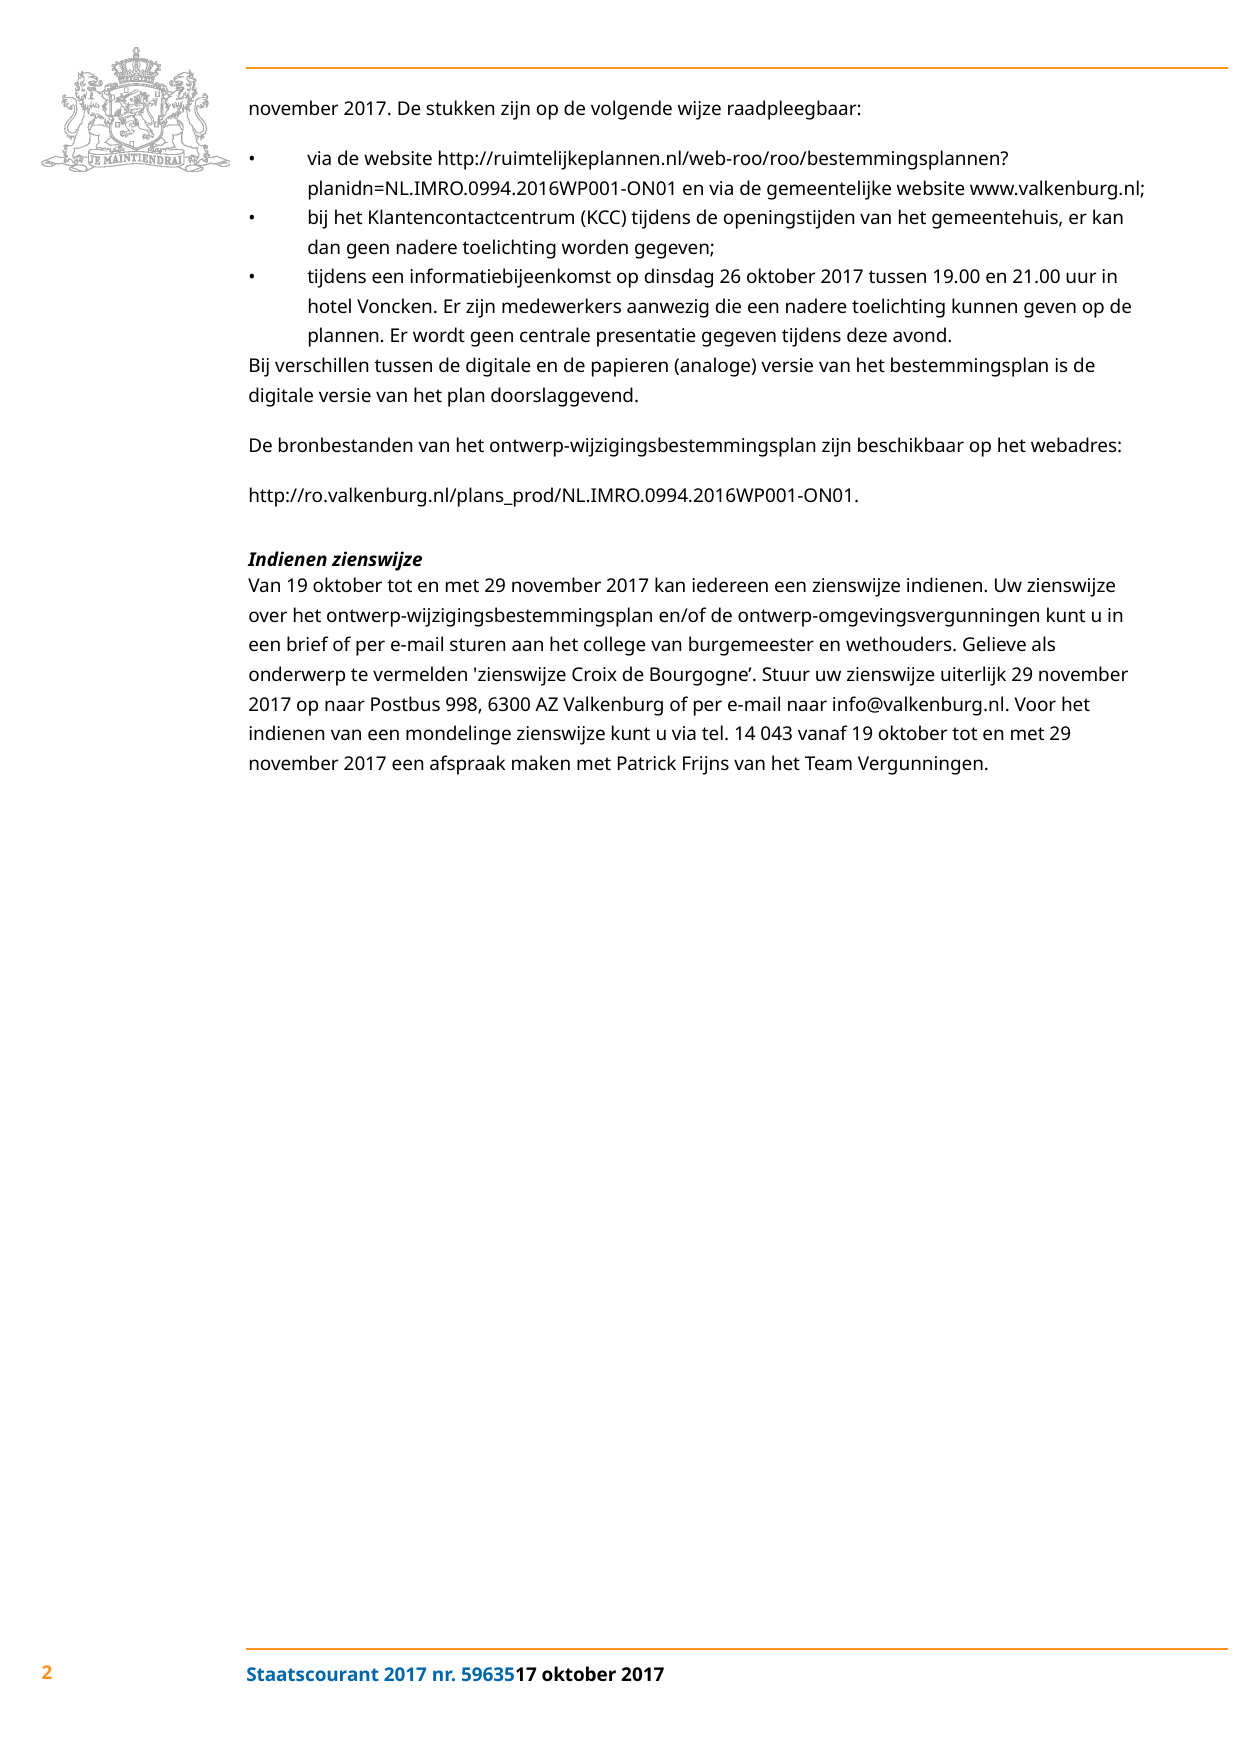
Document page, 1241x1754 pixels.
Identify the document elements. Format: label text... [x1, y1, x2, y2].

picture [41, 47, 231, 172]
text Van 19 oktober tot en met 29 november 2017 kan iedereen een zienswijze indienen. Uw zienswijze over het ontwerp-wijzigingsbestemmingsplan en/of de ontwerp-omgevingsvergunningen kunt u in een brief of per e-mail sturen aan het college van burgemeester en wethouders. Gelieve als onderwerp te vermelden 'zienswijze Croix de Bourgogne’. Stuur uw zienswijze uiterlijk 29 november 2017 op naar Postbus 998, 6300 AZ Valkenburg of per e-mail naar info@valkenburg.nl. Voor het indienen van een mondelinge zienswijze kunt u via tel. 14 043 vanaf 19 oktober tot en met 29 november 2017 een afspraak maken met Patrick Frijns van het Team Vergunningen. [248, 572, 1152, 776]
list via de website http://ruimtelijkeplannen.nl/web-roo/roo/bestemmingsplannen?planidn=NL.IMRO.0994.2016WP001-ON01 en via de gemeentelijke website www.valkenburg.nl; [248, 145, 1152, 201]
text De bronbestanden van het ontwerp-wijzigingsbestemmingsplan zijn beschikbaar op het webadres: [248, 432, 1152, 458]
text november 2017. De stukken zijn op de volgende wijze raadpleegbaar: [248, 95, 1152, 121]
text Indienen zienswijze [248, 547, 1152, 572]
list bij het Klantencontactcentrum (KCC) tijdens de openingstijden van het gemeentehuis, er kan dan geen nadere toelichting worden gegeven; [248, 204, 1152, 260]
text http://ro.valkenburg.nl/plans_prod/NL.IMRO.0994.2016WP001-ON01. [248, 483, 1152, 508]
list tijdens een informatiebijeenkomst op dinsdag 26 oktober 2017 tussen 19.00 en 21.00 uur in hotel Voncken. Er zijn medewerkers aanwezig die een nadere toelichting kunnen geven op de plannen. Er wordt geen centrale presentatie gegeven tijdens deze avond. [248, 263, 1152, 348]
text Bij verschillen tussen de digitale en de papieren (analoge) versie van het bestemmingsplan is de digitale versie van het plan doorslaggevend. [248, 352, 1152, 408]
